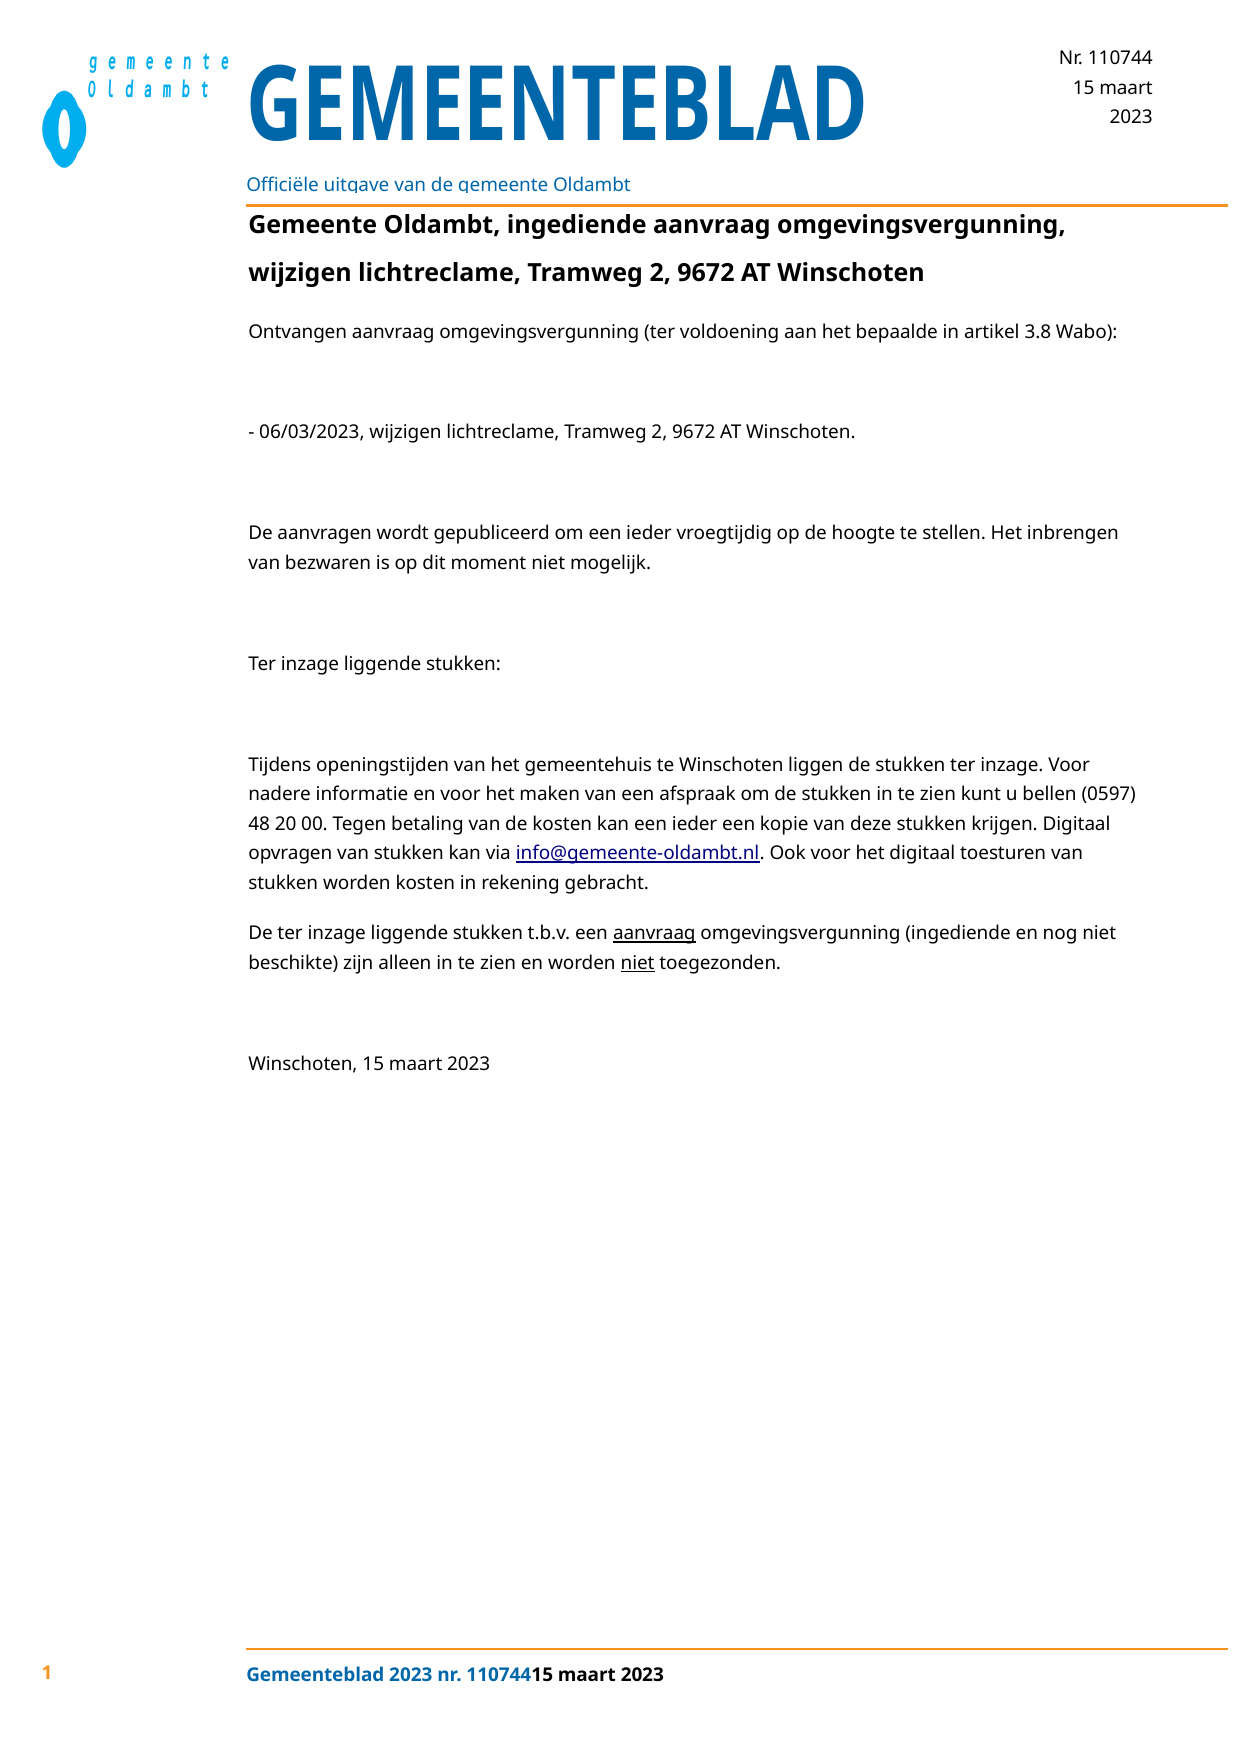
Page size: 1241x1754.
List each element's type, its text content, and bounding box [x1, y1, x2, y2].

text Winschoten, 15 maart 2023 [248, 1050, 1152, 1076]
text De ter inzage liggende stukken t.b.v. een aanvraag omgevingsvergunning (ingediende en nog niet beschikte) zijn alleen in te zien en worden niet toegezonden. [248, 919, 1152, 975]
text Gemeente Oldambt, ingediende aanvraag omgevingsvergunning, wijzigen lichtreclame, Tramweg 2, 9672 AT Winschoten [248, 207, 1152, 288]
text Tijdens openingstijden van het gemeentehuis te Winschoten liggen de stukken ter inzage. Voor nadere informatie en voor het maken van een afspraak om de stukken in te zien kunt u bellen (0597) 48 20 00. Tegen betaling van de kosten kan een ieder een kopie van deze stukken krijgen. Digitaal opvragen van stukken kan via info@gemeente-oldambt.nl. Ook voor het digitaal toesturen van stukken worden kosten in rekening gebracht. [248, 751, 1152, 895]
text - 06/03/2023, wijzigen lichtreclame, Tramweg 2, 9672 AT Winschoten. [248, 419, 1152, 444]
text De aanvragen wordt gepubliceerd om een ieder vroegtijdig op de hoogte te stellen. Het inbrengen van bezwaren is op dit moment niet mogelijk. [248, 519, 1152, 575]
text Ter inzage liggende stukken: [248, 650, 1152, 676]
picture [41, 47, 231, 172]
text Ontvangen aanvraag omgevingsvergunning (ter voldoening aan het bepaalde in artikel 3.8 Wabo): [248, 318, 1152, 344]
